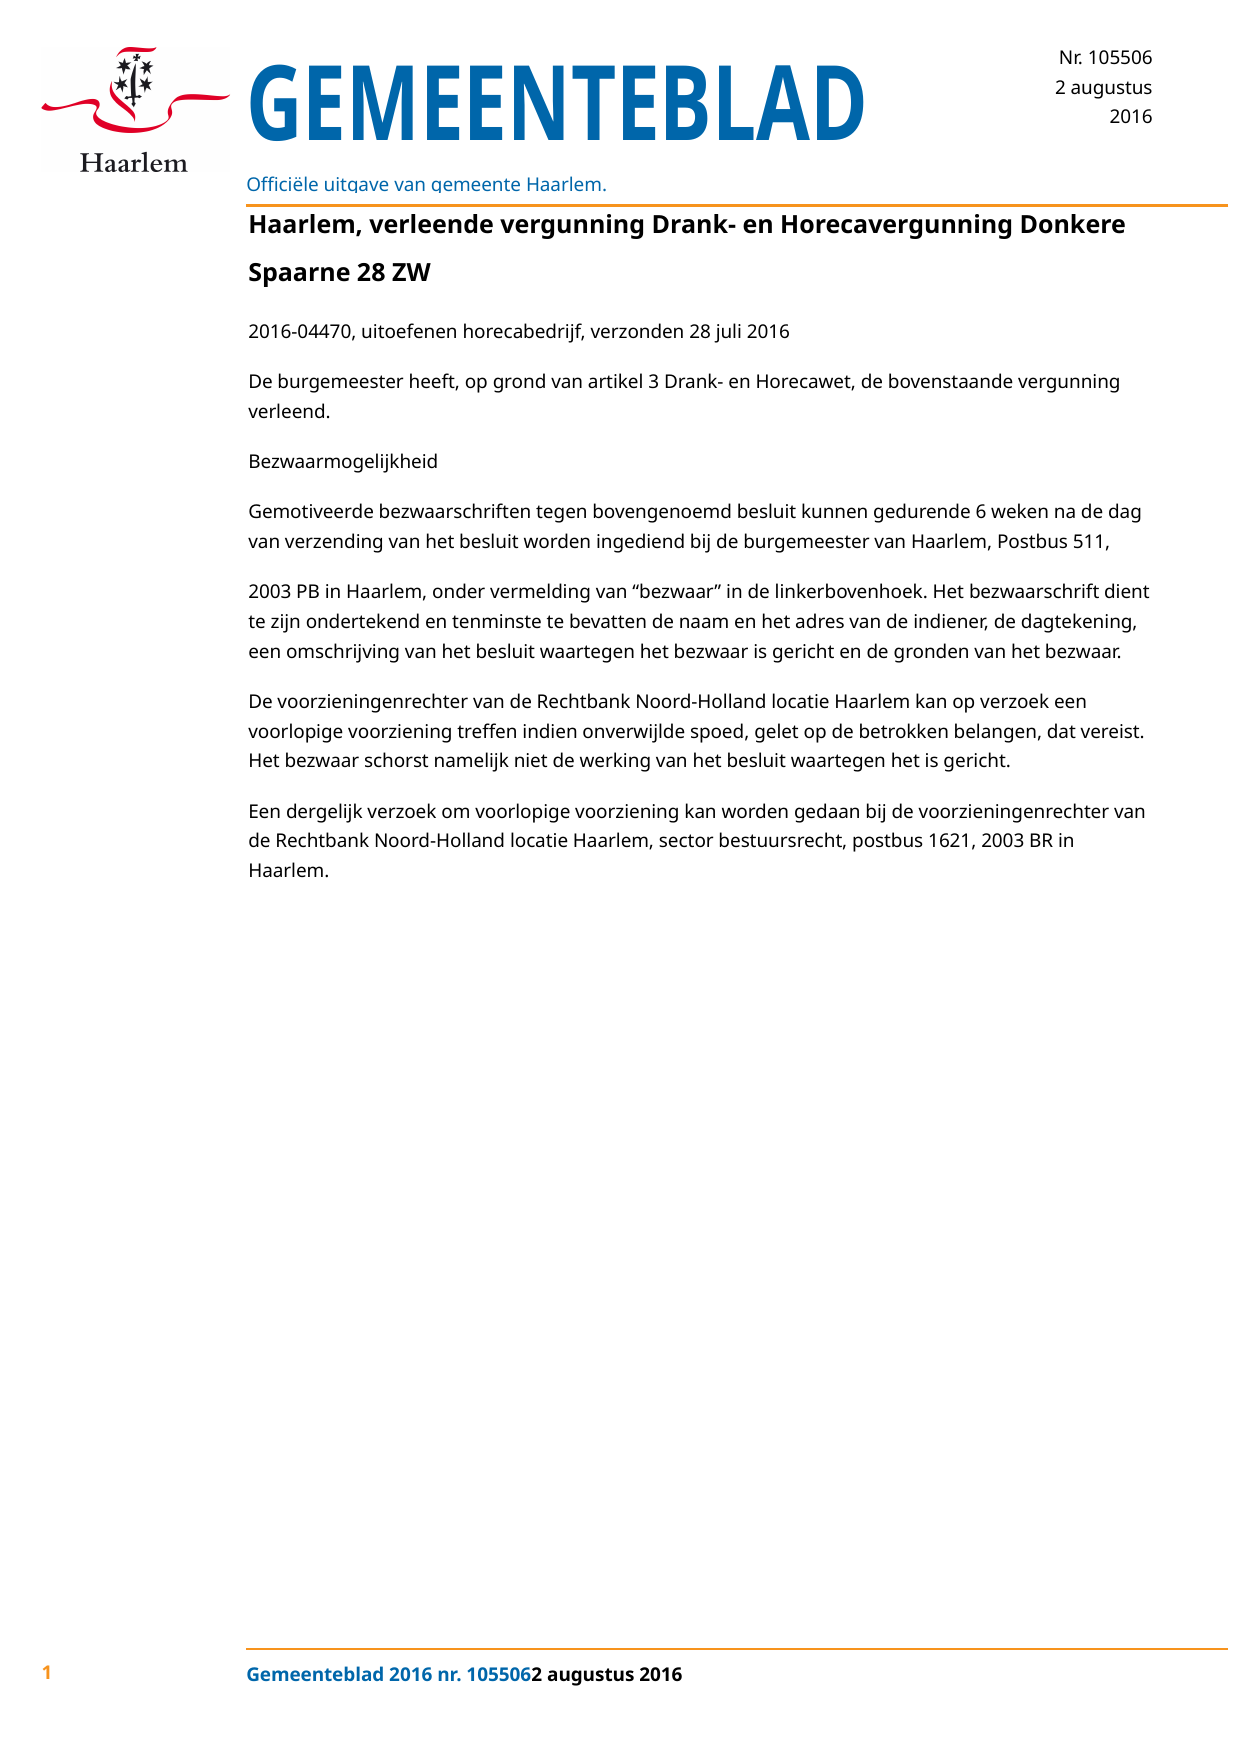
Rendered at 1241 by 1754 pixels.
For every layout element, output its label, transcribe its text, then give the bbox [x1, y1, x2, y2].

text Een dergelijk verzoek om voorlopige voorziening kan worden gedaan bij de voorzieningenrechter van de Rechtbank Noord-Holland locatie Haarlem, sector bestuursrecht, postbus 1621, 2003 BR in Haarlem. [248, 798, 1152, 883]
text 2016-04470, uitoefenen horecabedrijf, verzonden 28 juli 2016 [248, 318, 1152, 344]
text Haarlem, verleende vergunning Drank- en Horecavergunning Donkere Spaarne 28 ZW [248, 207, 1152, 288]
text Bezwaarmogelijkheid [248, 448, 1152, 474]
text 2003 PB in Haarlem, onder vermelding van “bezwaar” in de linkerbovenhoek. Het bezwaarschrift dient te zijn ondertekend en tenminste te bevatten de naam en het adres van de indiener, de dagtekening, een omschrijving van het besluit waartegen het bezwaar is gericht en de gronden van het bezwaar. [248, 579, 1152, 664]
text De burgemeester heeft, op grond van artikel 3 Drank- en Horecawet, de bovenstaande vergunning verleend. [248, 368, 1152, 424]
picture [41, 47, 231, 172]
text De voorzieningenrechter van de Rechtbank Noord-Holland locatie Haarlem kan op verzoek een voorlopige voorziening treffen indien onverwijlde spoed, gelet op de betrokken belangen, dat vereist. Het bezwaar schorst namelijk niet de werking van het besluit waartegen het is gericht. [248, 688, 1152, 773]
text Gemotiveerde bezwaarschriften tegen bovengenoemd besluit kunnen gedurende 6 weken na de dag van verzending van het besluit worden ingediend bij de burgemeester van Haarlem, Postbus 511, [248, 499, 1152, 554]
